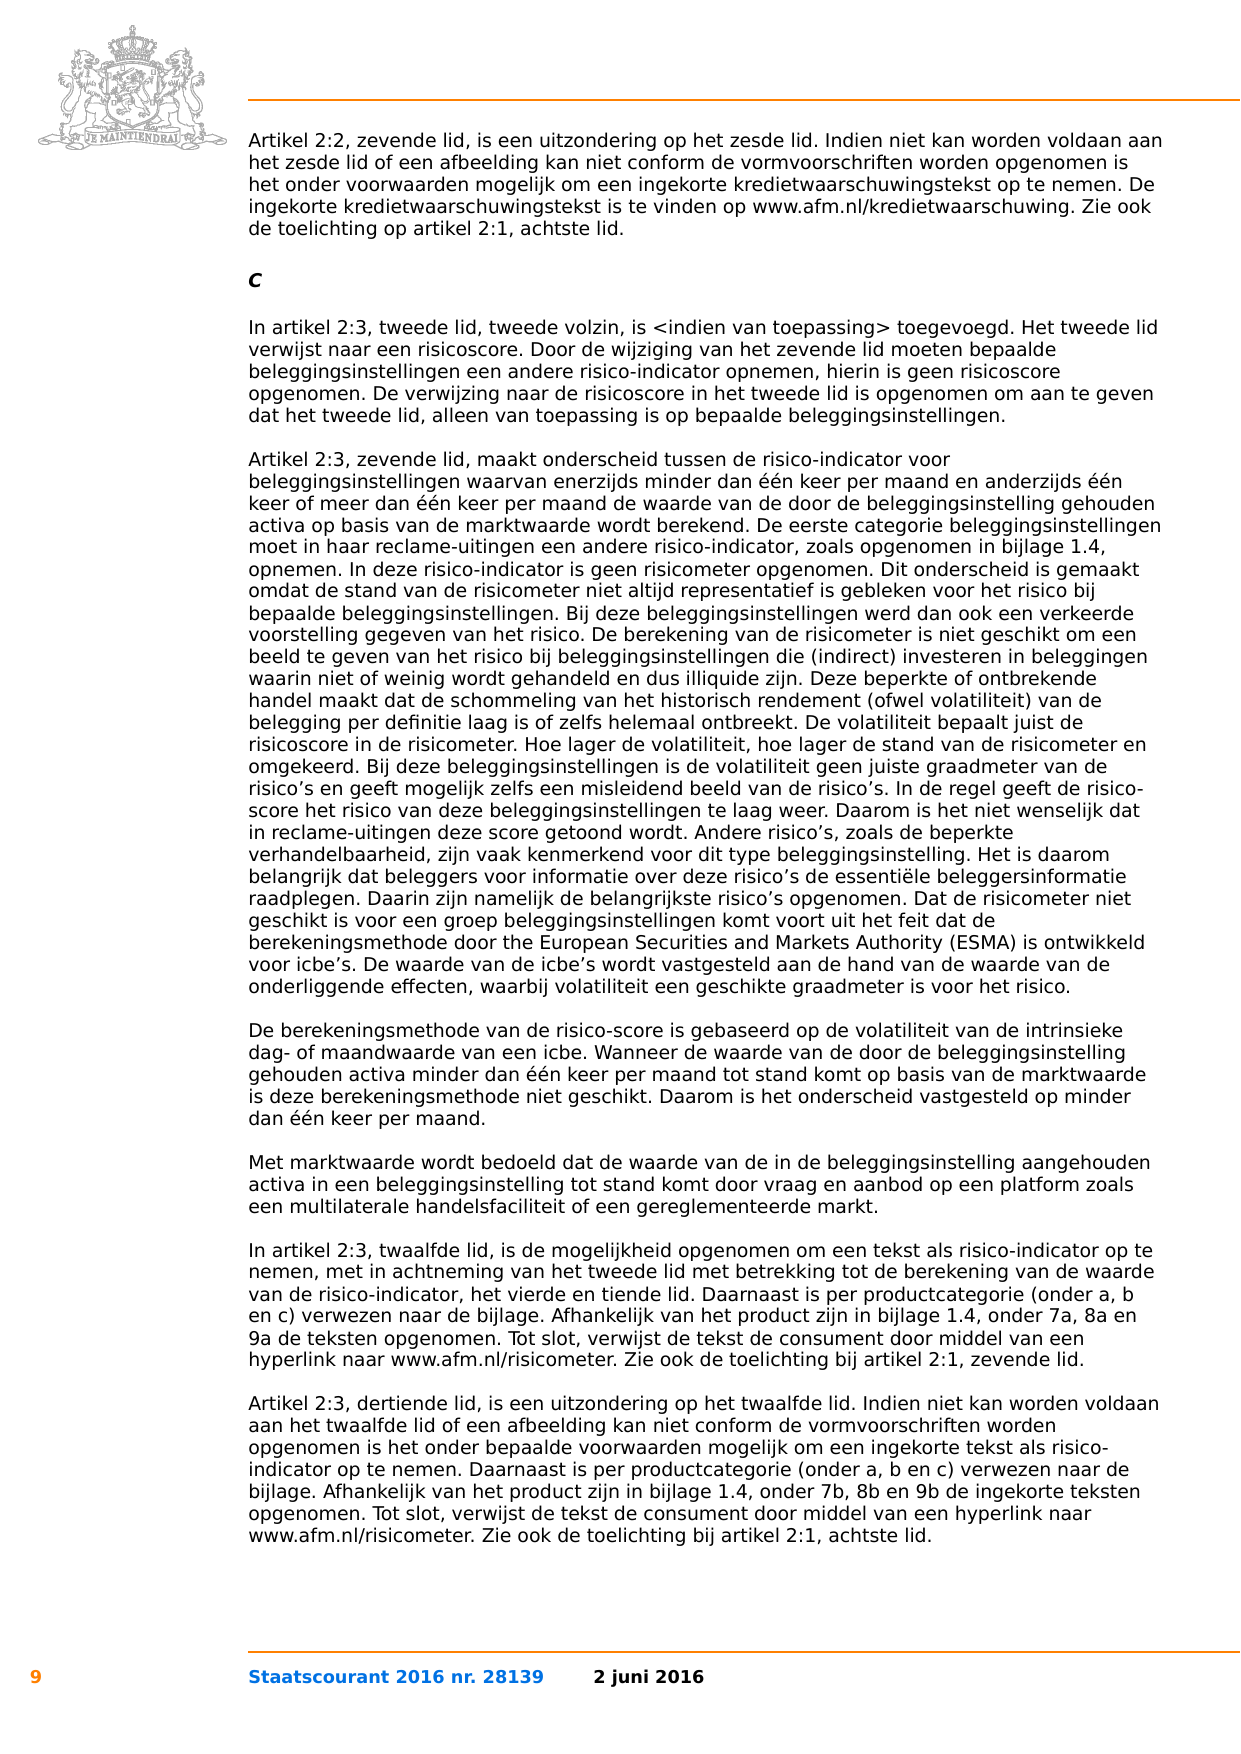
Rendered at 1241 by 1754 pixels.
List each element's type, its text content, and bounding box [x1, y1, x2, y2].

text Met marktwaarde wordt bedoeld dat de waarde van de in de beleggingsinstelling aangehouden activa in een beleggingsinstelling tot stand komt door vraag en aanbod op een platform zoals een multilaterale handelsfaciliteit of een gereglementeerde markt. [248, 1152, 1163, 1218]
text De berekeningsmethode van de risico-score is gebaseerd op de volatiliteit van de intrinsieke dag- of maandwaarde van een icbe. Wanneer de waarde van de door de beleggingsinstelling gehouden activa minder dan één keer per maand tot stand komt op basis van de marktwaarde is deze berekeningsmethode niet geschikt. Daarom is het onderscheid vastgesteld op minder dan één keer per maand. [248, 1020, 1163, 1130]
text Artikel 2:3, dertiende lid, is een uitzondering op het twaalfde lid. Indien niet kan worden voldaan aan het twaalfde lid of een afbeelding kan niet conform de vormvoorschriften worden opgenomen is het onder bepaalde voorwaarden mogelijk om een ingekorte tekst als risico-indicator op te nemen. Daarnaast is per productcategorie (onder a, b en c) verwezen naar de bijlage. Afhankelijk van het product zijn in bijlage 1.4, onder 7b, 8b en 9b de ingekorte teksten opgenomen. Tot slot, verwijst de tekst de consument door middel van een hyperlink naar www.afm.nl/risicometer. Zie ook de toelichting bij artikel 2:1, achtste lid. [248, 1393, 1163, 1547]
picture [38, 25, 227, 150]
subtitle C [248, 270, 1163, 292]
text In artikel 2:3, twaalfde lid, is de mogelijkheid opgenomen om een tekst als risico-indicator op te nemen, met in achtneming van het tweede lid met betrekking tot de berekening van de waarde van de risico-indicator, het vierde en tiende lid. Daarnaast is per productcategorie (onder a, b en c) verwezen naar de bijlage. Afhankelijk van het product zijn in bijlage 1.4, onder 7a, 8a en 9a de teksten opgenomen. Tot slot, verwijst de tekst de consument door middel van een hyperlink naar www.afm.nl/risicometer. Zie ook de toelichting bij artikel 2:1, zevende lid. [248, 1239, 1163, 1371]
text Artikel 2:3, zevende lid, maakt onderscheid tussen de risico-indicator voor beleggingsinstellingen waarvan enerzijds minder dan één keer per maand en anderzijds één keer of meer dan één keer per maand de waarde van de door de beleggingsinstelling gehouden activa op basis van de marktwaarde wordt berekend. De eerste categorie beleggingsinstellingen moet in haar reclame-uitingen een andere risico-indicator, zoals opgenomen in bijlage 1.4, opnemen. In deze risico-indicator is geen risicometer opgenomen. Dit onderscheid is gemaakt omdat de stand van de risicometer niet altijd representatief is gebleken voor het risico bij bepaalde beleggingsinstellingen. Bij deze beleggingsinstellingen werd dan ook een verkeerde voorstelling gegeven van het risico. De berekening van de risicometer is niet geschikt om een beeld te geven van het risico bij beleggingsinstellingen die (indirect) investeren in beleggingen waarin niet of weinig wordt gehandeld en dus illiquide zijn. Deze beperkte of ontbrekende handel maakt dat de schommeling van het historisch rendement (ofwel volatiliteit) van de belegging per definitie laag is of zelfs helemaal ontbreekt. De volatiliteit bepaalt juist de risicoscore in de risicometer. Hoe lager de volatiliteit, hoe lager de stand van de risicometer en omgekeerd. Bij deze beleggingsinstellingen is de volatiliteit geen juiste graadmeter van de risico’s en geeft mogelijk zelfs een misleidend beeld van de risico’s. In de regel geeft de risico-score het risico van deze beleggingsinstellingen te laag weer. Daarom is het niet wenselijk dat in reclame-uitingen deze score getoond wordt. Andere risico’s, zoals de beperkte verhandelbaarheid, zijn vaak kenmerkend voor dit type beleggingsinstelling. Het is daarom belangrijk dat beleggers voor informatie over deze risico’s de essentiële beleggersinformatie raadplegen. Daarin zijn namelijk de belangrijkste risico’s opgenomen. Dat de risicometer niet geschikt is voor een groep beleggingsinstellingen komt voort uit het feit dat de berekeningsmethode door the European Securities and Markets Authority (ESMA) is ontwikkeld voor icbe’s. De waarde van de icbe’s wordt vastgesteld aan de hand van de waarde van de onderliggende effecten, waarbij volatiliteit een geschikte graadmeter is voor het risico. [248, 448, 1163, 998]
text Artikel 2:2, zevende lid, is een uitzondering op het zesde lid. Indien niet kan worden voldaan aan het zesde lid of een afbeelding kan niet conform de vormvoorschriften worden opgenomen is het onder voorwaarden mogelijk om een ingekorte kredietwaarschuwingstekst op te nemen. De ingekorte kredietwaarschuwingstekst is te vinden op www.afm.nl/kredietwaarschuwing. Zie ook de toelichting op artikel 2:1, achtste lid. [248, 130, 1163, 240]
text In artikel 2:3, tweede lid, tweede volzin, is <indien van toepassing> toegevoegd. Het tweede lid verwijst naar een risicoscore. Door de wijziging van het zevende lid moeten bepaalde beleggingsinstellingen een andere risico-indicator opnemen, hierin is geen risicoscore opgenomen. De verwijzing naar de risicoscore in het tweede lid is opgenomen om aan te geven dat het tweede lid, alleen van toepassing is op bepaalde beleggingsinstellingen. [248, 317, 1163, 427]
